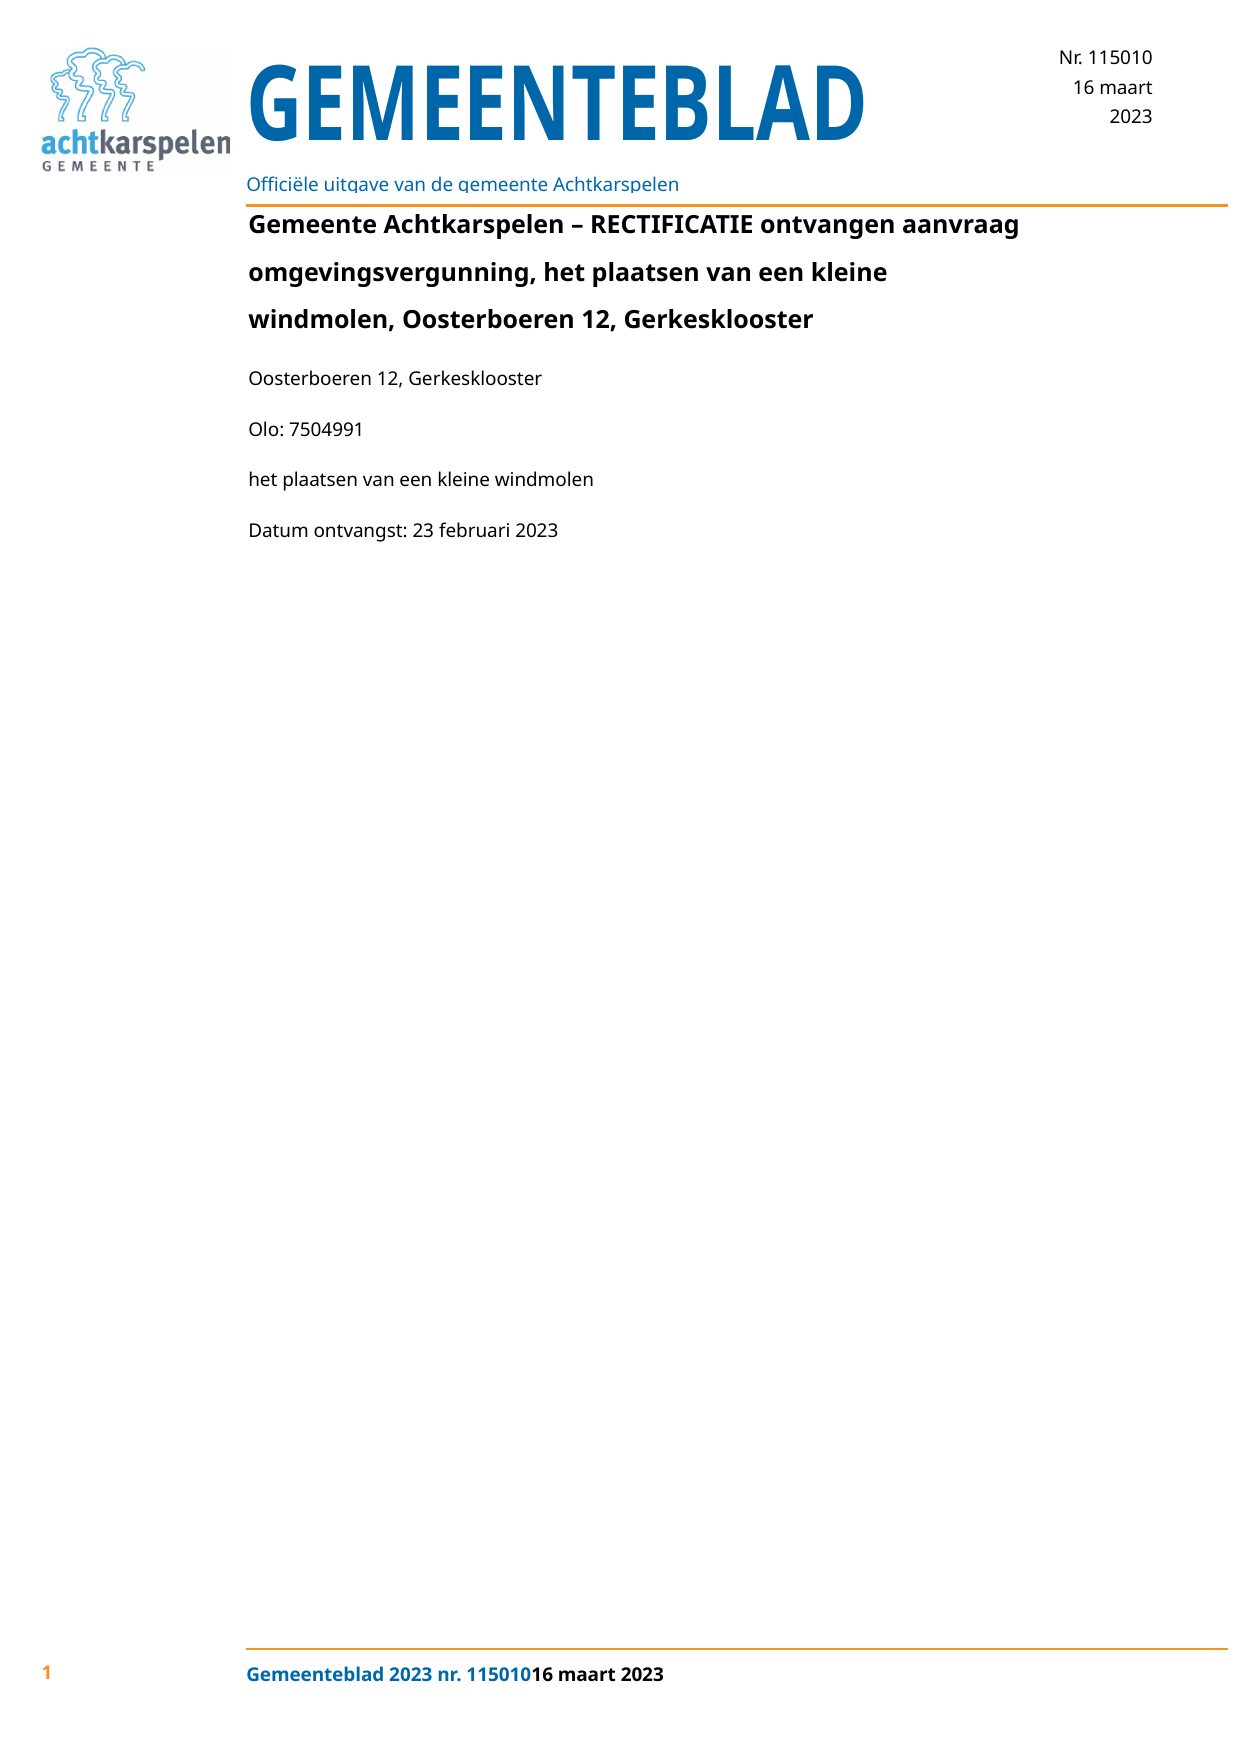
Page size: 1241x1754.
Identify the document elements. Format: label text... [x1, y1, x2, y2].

text Olo: 7504991 [248, 416, 1152, 442]
text Oosterboeren 12, Gerkesklooster [248, 366, 1152, 391]
text het plaatsen van een kleine windmolen [248, 466, 1152, 492]
picture [41, 47, 231, 172]
text Datum ontvangst: 23 februari 2023 [248, 517, 1152, 542]
text Gemeente Achtkarspelen – RECTIFICATIE ontvangen aanvraag omgevingsvergunning, het plaatsen van een kleine windmolen, Oosterboeren 12, Gerkesklooster [248, 207, 1152, 336]
